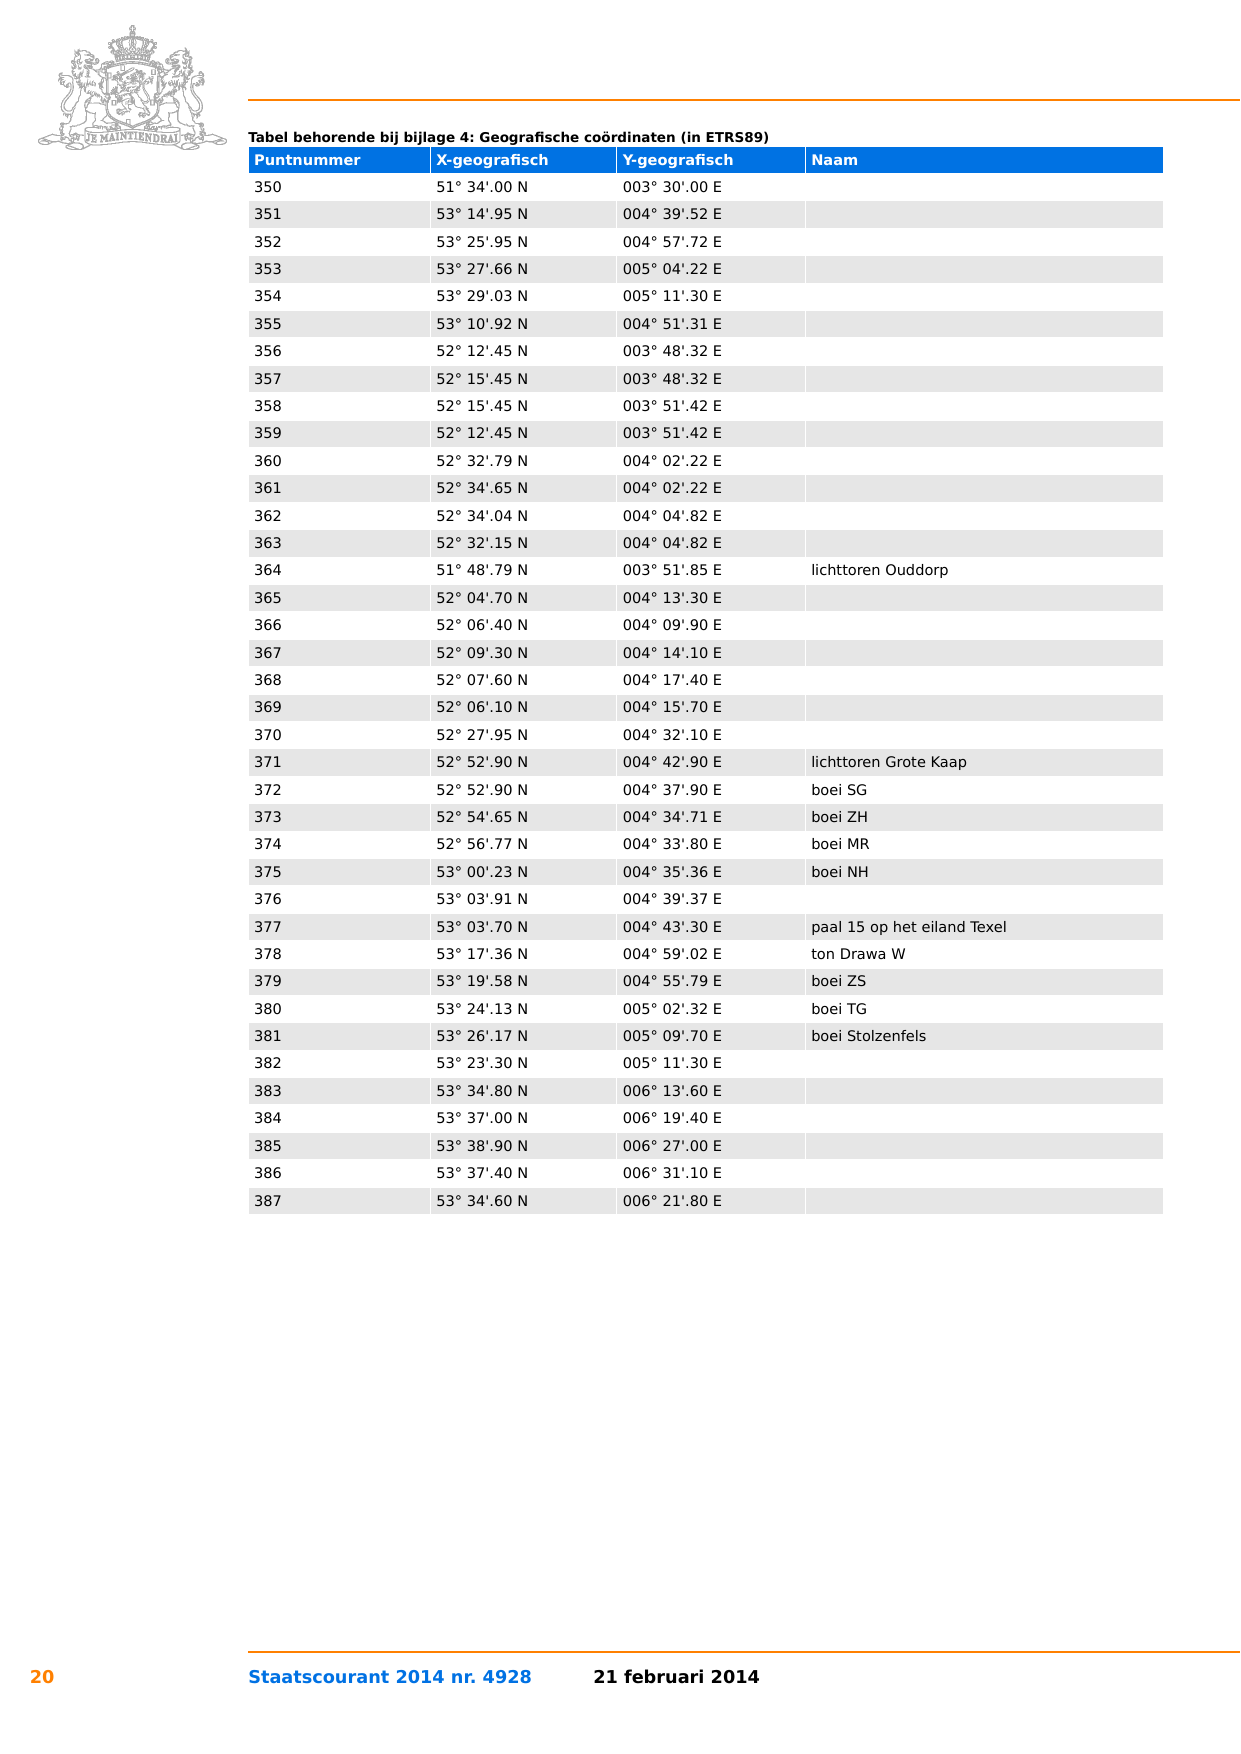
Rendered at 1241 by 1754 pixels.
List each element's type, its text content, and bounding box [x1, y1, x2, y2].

table_cell [806, 585, 1163, 611]
table_cell 004° 02'.22 E [617, 448, 805, 474]
table_cell 005° 11'.30 E [617, 284, 805, 310]
table_cell 356 [249, 339, 430, 365]
table_cell 360 [249, 448, 430, 474]
table_cell [806, 256, 1163, 283]
table_cell [806, 1160, 1163, 1187]
table_cell 53° 03'.70 N [431, 914, 616, 940]
table_cell [806, 640, 1163, 666]
table_cell 353 [249, 256, 430, 283]
table_cell [806, 284, 1163, 310]
table_cell 003° 48'.32 E [617, 366, 805, 392]
table_cell 005° 09'.70 E [617, 1023, 805, 1050]
table_cell 005° 04'.22 E [617, 256, 805, 283]
table_cell [806, 1078, 1163, 1104]
table_cell 355 [249, 311, 430, 337]
table_cell 53° 17'.36 N [431, 941, 616, 967]
table_cell 004° 17'.40 E [617, 667, 805, 693]
table_cell 005° 02'.32 E [617, 996, 805, 1022]
table_cell 52° 34'.04 N [431, 503, 616, 529]
table_cell 383 [249, 1078, 430, 1104]
table_cell boei NH [806, 859, 1163, 885]
table_cell [806, 339, 1163, 365]
table_cell [806, 695, 1163, 721]
table_cell 53° 26'.17 N [431, 1023, 616, 1050]
table_cell 51° 34'.00 N [431, 174, 616, 200]
table_cell 006° 13'.60 E [617, 1078, 805, 1104]
table_cell 52° 54'.65 N [431, 804, 616, 831]
table_cell 53° 37'.40 N [431, 1160, 616, 1187]
table_cell 004° 14'.10 E [617, 640, 805, 666]
table_cell 52° 27'.95 N [431, 722, 616, 748]
table_cell 52° 15'.45 N [431, 366, 616, 392]
table_header Tabel behorende bij bijlage 4: Geografische coördinaten (in ETRS89) [248, 130, 1163, 146]
table_cell 004° 15'.70 E [617, 695, 805, 721]
table_cell 367 [249, 640, 430, 666]
table_cell [806, 722, 1163, 748]
table_cell [806, 667, 1163, 693]
table_cell 52° 32'.15 N [431, 530, 616, 557]
table_cell 52° 12'.45 N [431, 339, 616, 365]
table_cell lichttoren Ouddorp [806, 558, 1163, 584]
table_cell [806, 366, 1163, 392]
table_cell 375 [249, 859, 430, 885]
table_cell boei TG [806, 996, 1163, 1022]
table_cell 004° 55'.79 E [617, 969, 805, 995]
table_cell 357 [249, 366, 430, 392]
table_cell 51° 48'.79 N [431, 558, 616, 584]
table_cell 53° 34'.60 N [431, 1188, 616, 1214]
table_cell 005° 11'.30 E [617, 1051, 805, 1077]
table_cell Y-geografisch [617, 147, 805, 173]
table_cell 52° 07'.60 N [431, 667, 616, 693]
table_cell 350 [249, 174, 430, 200]
table_cell boei MR [806, 832, 1163, 858]
table_cell 003° 51'.42 E [617, 421, 805, 447]
table_cell 003° 51'.42 E [617, 393, 805, 419]
table_cell X-geografisch [431, 147, 616, 173]
table_cell 53° 23'.30 N [431, 1051, 616, 1077]
table_cell 52° 52'.90 N [431, 777, 616, 803]
table_cell [806, 448, 1163, 474]
table_cell 373 [249, 804, 430, 831]
table_cell [806, 1106, 1163, 1132]
table_cell [806, 174, 1163, 200]
table_cell 53° 14'.95 N [431, 201, 616, 228]
table_cell 004° 32'.10 E [617, 722, 805, 748]
table_cell 380 [249, 996, 430, 1022]
table_cell 52° 34'.65 N [431, 475, 616, 502]
table_cell 004° 04'.82 E [617, 503, 805, 529]
table_cell 53° 34'.80 N [431, 1078, 616, 1104]
table_cell 004° 34'.71 E [617, 804, 805, 831]
table_cell 382 [249, 1051, 430, 1077]
table_cell 004° 57'.72 E [617, 229, 805, 255]
table_cell [806, 393, 1163, 419]
table_cell 354 [249, 284, 430, 310]
table_cell 363 [249, 530, 430, 557]
table_cell 52° 32'.79 N [431, 448, 616, 474]
table_cell 371 [249, 749, 430, 776]
table_cell 53° 25'.95 N [431, 229, 616, 255]
table_cell 379 [249, 969, 430, 995]
table_cell 004° 39'.52 E [617, 201, 805, 228]
table_cell 368 [249, 667, 430, 693]
table_cell 52° 06'.10 N [431, 695, 616, 721]
table_cell 52° 52'.90 N [431, 749, 616, 776]
table_cell 006° 27'.00 E [617, 1133, 805, 1159]
table_cell 004° 02'.22 E [617, 475, 805, 502]
table_cell 365 [249, 585, 430, 611]
table_cell 352 [249, 229, 430, 255]
table_cell [806, 1133, 1163, 1159]
table_cell boei SG [806, 777, 1163, 803]
table_cell 004° 43'.30 E [617, 914, 805, 940]
table_cell 52° 12'.45 N [431, 421, 616, 447]
table_cell 003° 30'.00 E [617, 174, 805, 200]
table_cell 52° 09'.30 N [431, 640, 616, 666]
table_cell 53° 00'.23 N [431, 859, 616, 885]
table_cell 53° 03'.91 N [431, 886, 616, 913]
table_cell [806, 311, 1163, 337]
table_cell boei ZH [806, 804, 1163, 831]
table_cell [806, 613, 1163, 639]
table_cell Naam [806, 147, 1163, 173]
table_cell Puntnummer [249, 147, 430, 173]
picture [38, 25, 227, 150]
table_cell 376 [249, 886, 430, 913]
table_cell [806, 421, 1163, 447]
table_cell 52° 56'.77 N [431, 832, 616, 858]
table_cell boei Stolzenfels [806, 1023, 1163, 1050]
table_cell boei ZS [806, 969, 1163, 995]
table_cell 378 [249, 941, 430, 967]
table_cell 52° 06'.40 N [431, 613, 616, 639]
table_cell 004° 35'.36 E [617, 859, 805, 885]
table_cell 377 [249, 914, 430, 940]
table_cell 384 [249, 1106, 430, 1132]
table_cell 369 [249, 695, 430, 721]
table_cell 53° 19'.58 N [431, 969, 616, 995]
table_cell 004° 33'.80 E [617, 832, 805, 858]
table_cell 52° 15'.45 N [431, 393, 616, 419]
table_cell paal 15 op het eiland Texel [806, 914, 1163, 940]
table_cell 381 [249, 1023, 430, 1050]
table_cell [806, 475, 1163, 502]
table_cell [806, 886, 1163, 913]
table_cell 006° 31'.10 E [617, 1160, 805, 1187]
table_cell 358 [249, 393, 430, 419]
table_cell 003° 51'.85 E [617, 558, 805, 584]
table_cell 004° 13'.30 E [617, 585, 805, 611]
table_cell 004° 51'.31 E [617, 311, 805, 337]
table_cell [806, 201, 1163, 228]
table_cell 362 [249, 503, 430, 529]
table_cell 364 [249, 558, 430, 584]
table_cell 004° 42'.90 E [617, 749, 805, 776]
table_cell 006° 21'.80 E [617, 1188, 805, 1214]
table_cell 53° 29'.03 N [431, 284, 616, 310]
table_cell 53° 10'.92 N [431, 311, 616, 337]
table_cell 53° 37'.00 N [431, 1106, 616, 1132]
table_cell 004° 37'.90 E [617, 777, 805, 803]
table_cell 53° 38'.90 N [431, 1133, 616, 1159]
table_cell [806, 229, 1163, 255]
table_cell 372 [249, 777, 430, 803]
table_cell 359 [249, 421, 430, 447]
table_cell 385 [249, 1133, 430, 1159]
table_cell 003° 48'.32 E [617, 339, 805, 365]
table_cell 004° 59'.02 E [617, 941, 805, 967]
table_cell 52° 04'.70 N [431, 585, 616, 611]
table_cell 366 [249, 613, 430, 639]
table_cell 004° 04'.82 E [617, 530, 805, 557]
table_cell [806, 530, 1163, 557]
table_cell 006° 19'.40 E [617, 1106, 805, 1132]
table_cell 386 [249, 1160, 430, 1187]
table_cell lichttoren Grote Kaap [806, 749, 1163, 776]
table_cell [806, 1188, 1163, 1214]
table_cell 374 [249, 832, 430, 858]
table_cell 004° 39'.37 E [617, 886, 805, 913]
table_cell 53° 24'.13 N [431, 996, 616, 1022]
table_cell 370 [249, 722, 430, 748]
table_cell 387 [249, 1188, 430, 1214]
table_cell 361 [249, 475, 430, 502]
table_cell [806, 1051, 1163, 1077]
table_cell ton Drawa W [806, 941, 1163, 967]
table_cell 53° 27'.66 N [431, 256, 616, 283]
table_cell [806, 503, 1163, 529]
table_cell 351 [249, 201, 430, 228]
table_cell 004° 09'.90 E [617, 613, 805, 639]
